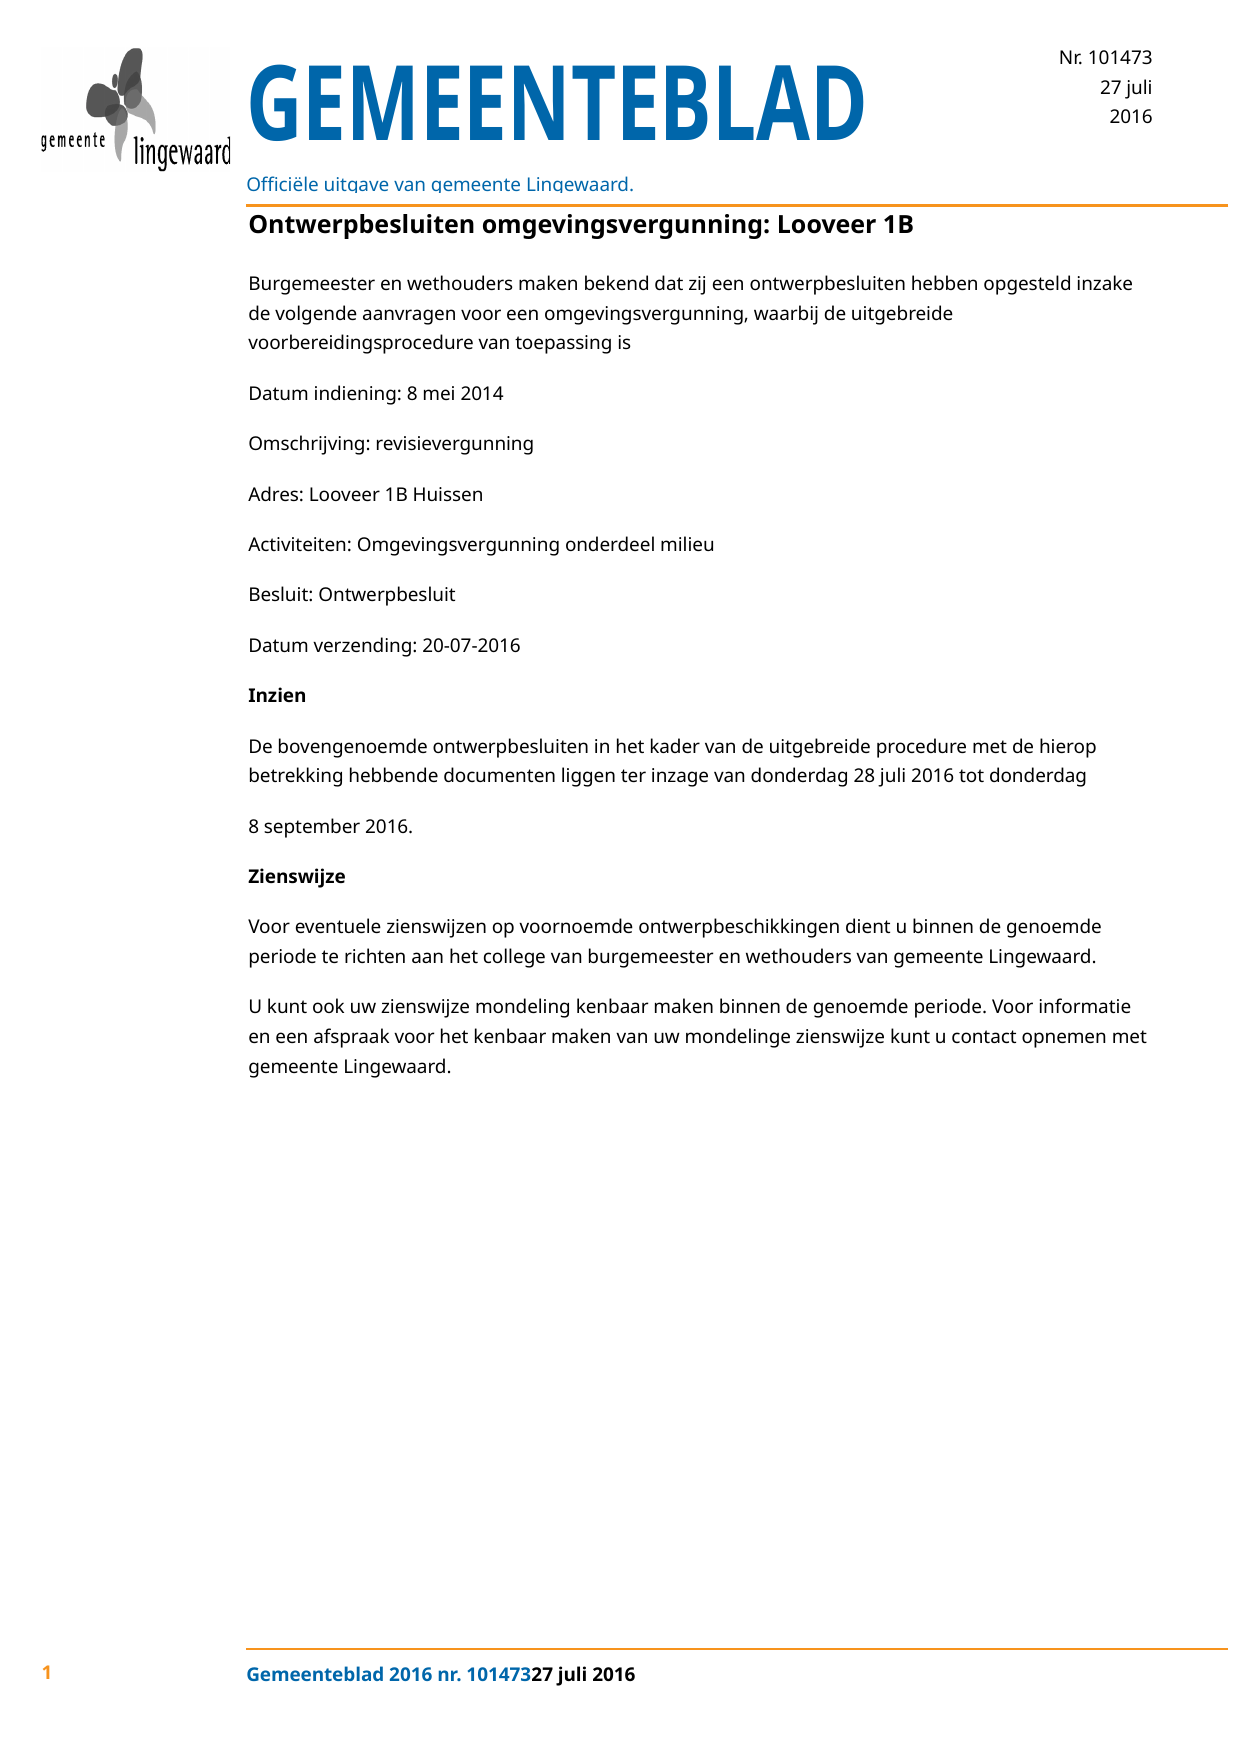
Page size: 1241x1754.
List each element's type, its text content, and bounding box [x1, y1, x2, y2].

text Besluit: Ontwerpbesluit [248, 582, 1152, 607]
text De bovengenoemde ontwerpbesluiten in het kader van de uitgebreide procedure met de hierop betrekking hebbende documenten liggen ter inzage van donderdag 28 juli 2016 tot donderdag [248, 733, 1152, 788]
picture [41, 47, 231, 172]
text Inzien [248, 682, 1152, 708]
text Datum indiening: 8 mei 2014 [248, 380, 1152, 406]
text Burgemeester en wethouders maken bekend dat zij een ontwerpbesluiten hebben opgesteld inzake de volgende aanvragen voor een omgevingsvergunning, waarbij de uitgebreide voorbereidingsprocedure van toepassing is [248, 270, 1152, 355]
text Adres: Looveer 1B Huissen [248, 481, 1152, 506]
text Omschrijving: revisievergunning [248, 430, 1152, 456]
text 8 september 2016. [248, 813, 1152, 838]
text U kunt ook uw zienswijze mondeling kenbaar maken binnen de genoemde periode. Voor informatie en een afspraak voor het kenbaar maken van uw mondelinge zienswijze kunt u contact opnemen met gemeente Lingewaard. [248, 994, 1152, 1078]
text Ontwerpbesluiten omgevingsvergunning: Looveer 1B [248, 207, 1152, 241]
text Voor eventuele zienswijzen op voornoemde ontwerpbeschikkingen dient u binnen de genoemde periode te richten aan het college van burgemeester en wethouders van gemeente Lingewaard. [248, 914, 1152, 969]
text Zienswijze [248, 863, 1152, 889]
text Activiteiten: Omgevingsvergunning onderdeel milieu [248, 531, 1152, 557]
text Datum verzending: 20-07-2016 [248, 632, 1152, 658]
